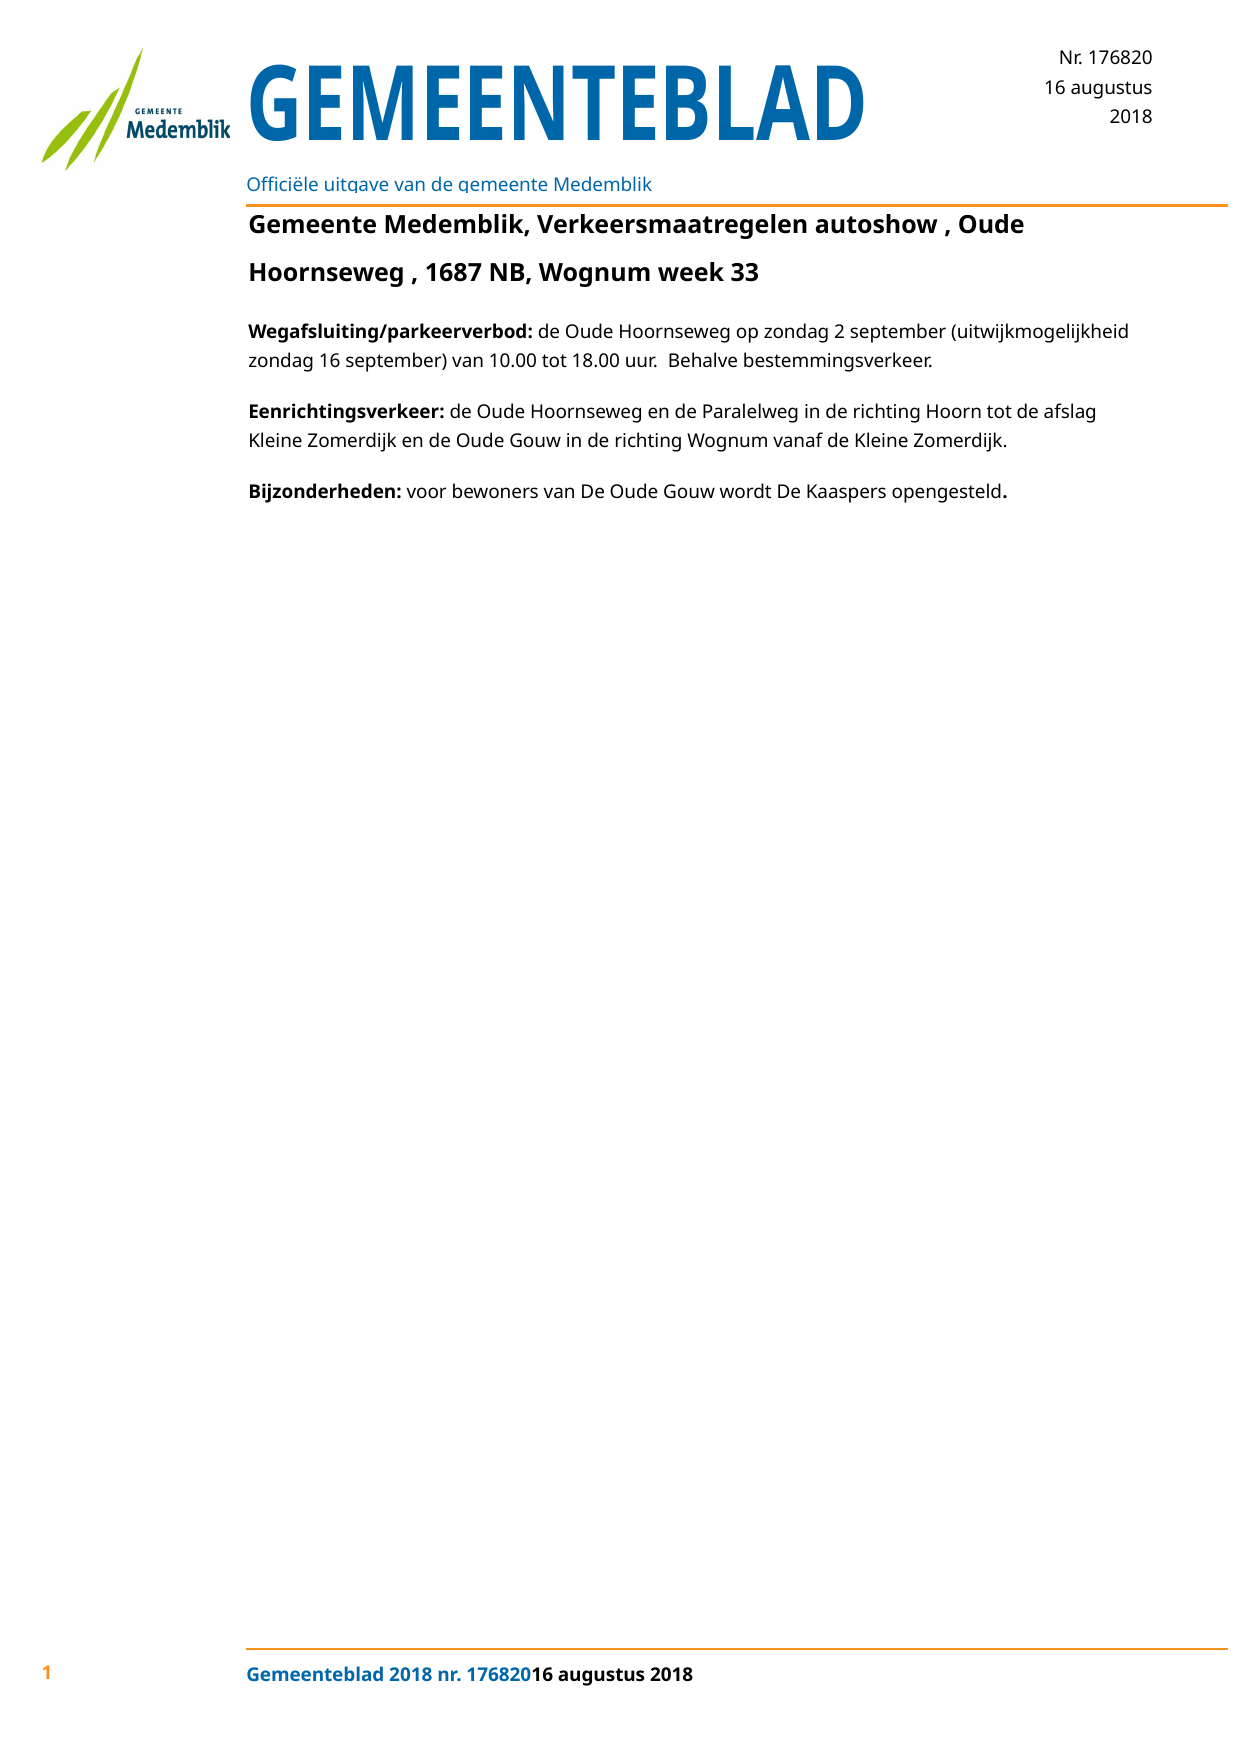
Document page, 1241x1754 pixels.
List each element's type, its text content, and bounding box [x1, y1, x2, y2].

text Wegafsluiting/parkeerverbod: de Oude Hoornseweg op zondag 2 september (uitwijkmogelijkheid zondag 16 september) van 10.00 tot 18.00 uur. Behalve bestemmingsverkeer. [248, 318, 1152, 373]
text Eenrichtingsverkeer: de Oude Hoornseweg en de Paralelweg in de richting Hoorn tot de afslag Kleine Zomerdijk en de Oude Gouw in de richting Wognum vanaf de Kleine Zomerdijk. [248, 398, 1152, 453]
text Bijzonderheden: voor bewoners van De Oude Gouw wordt De Kaaspers opengesteld. [248, 478, 1152, 504]
picture [41, 47, 231, 172]
text Gemeente Medemblik, Verkeersmaatregelen autoshow , Oude Hoornseweg , 1687 NB, Wognum week 33 [248, 207, 1152, 288]
